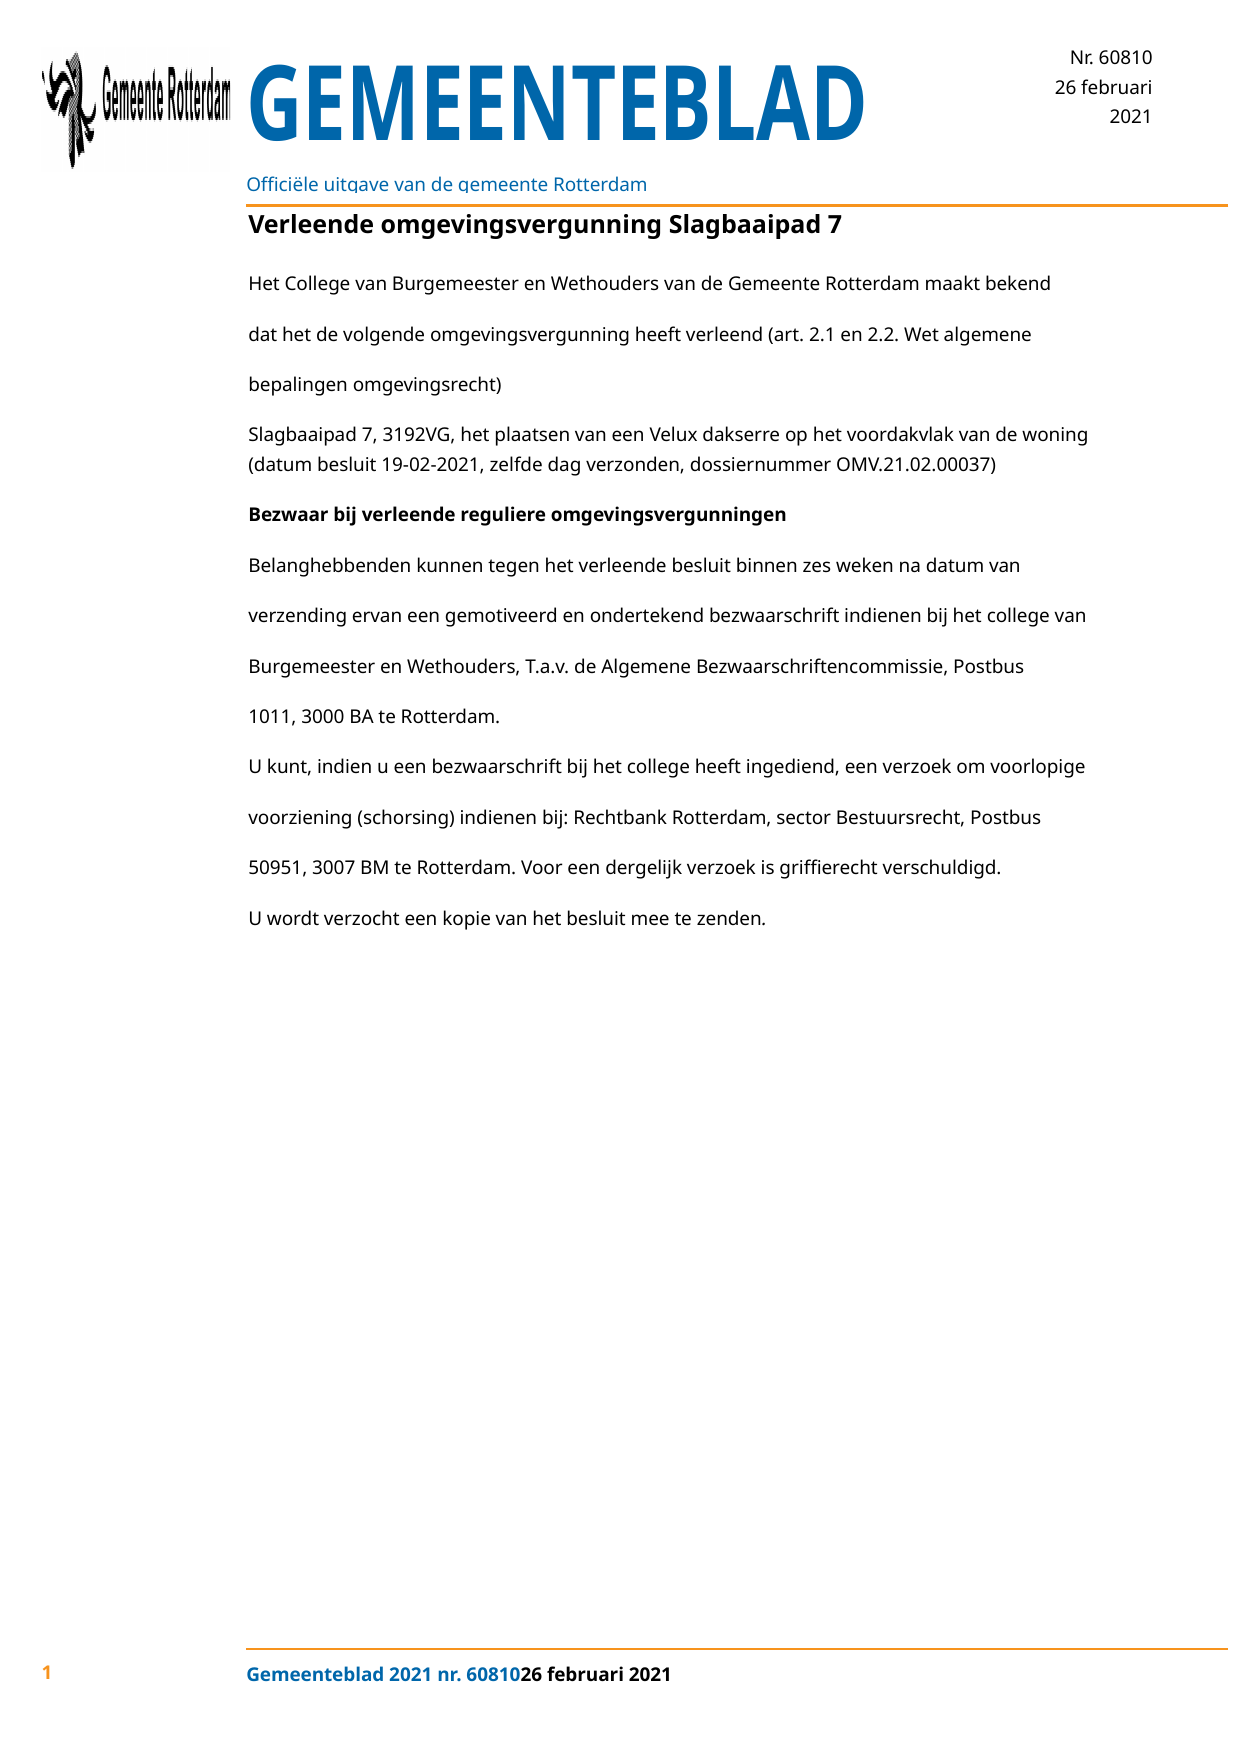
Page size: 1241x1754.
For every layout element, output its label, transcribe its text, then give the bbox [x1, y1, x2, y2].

text Burgemeester en Wethouders, T.a.v. de Algemene Bezwaarschriftencommissie, Postbus [248, 653, 1152, 678]
text Bezwaar bij verleende reguliere omgevingsvergunningen [248, 502, 1152, 527]
text U kunt, indien u een bezwaarschrift bij het college heeft ingediend, een verzoek om voorlopige [248, 754, 1152, 779]
text verzending ervan een gemotiveerd en ondertekend bezwaarschrift indienen bij het college van [248, 602, 1152, 628]
text voorziening (schorsing) indienen bij: Rechtbank Rotterdam, sector Bestuursrecht, Postbus [248, 804, 1152, 830]
text Het College van Burgemeester en Wethouders van de Gemeente Rotterdam maakt bekend [248, 270, 1152, 296]
text Belanghebbenden kunnen tegen het verleende besluit binnen zes weken na datum van [248, 552, 1152, 578]
text Slagbaaipad 7, 3192VG, het plaatsen van een Velux dakserre op het voordakvlak van de woning (datum besluit 19-02-2021, zelfde dag verzonden, dossiernummer OMV.21.02.00037) [248, 422, 1152, 477]
text bepalingen omgevingsrecht) [248, 371, 1152, 397]
text 1011, 3000 BA te Rotterdam. [248, 703, 1152, 729]
text U wordt verzocht een kopie van het besluit mee te zenden. [248, 905, 1152, 931]
picture [41, 47, 231, 172]
text Verleende omgevingsvergunning Slagbaaipad 7 [248, 207, 1152, 241]
text 50951, 3007 BM te Rotterdam. Voor een dergelijk verzoek is griffierecht verschuldigd. [248, 854, 1152, 880]
text dat het de volgende omgevingsvergunning heeft verleend (art. 2.1 en 2.2. Wet algemene [248, 321, 1152, 346]
